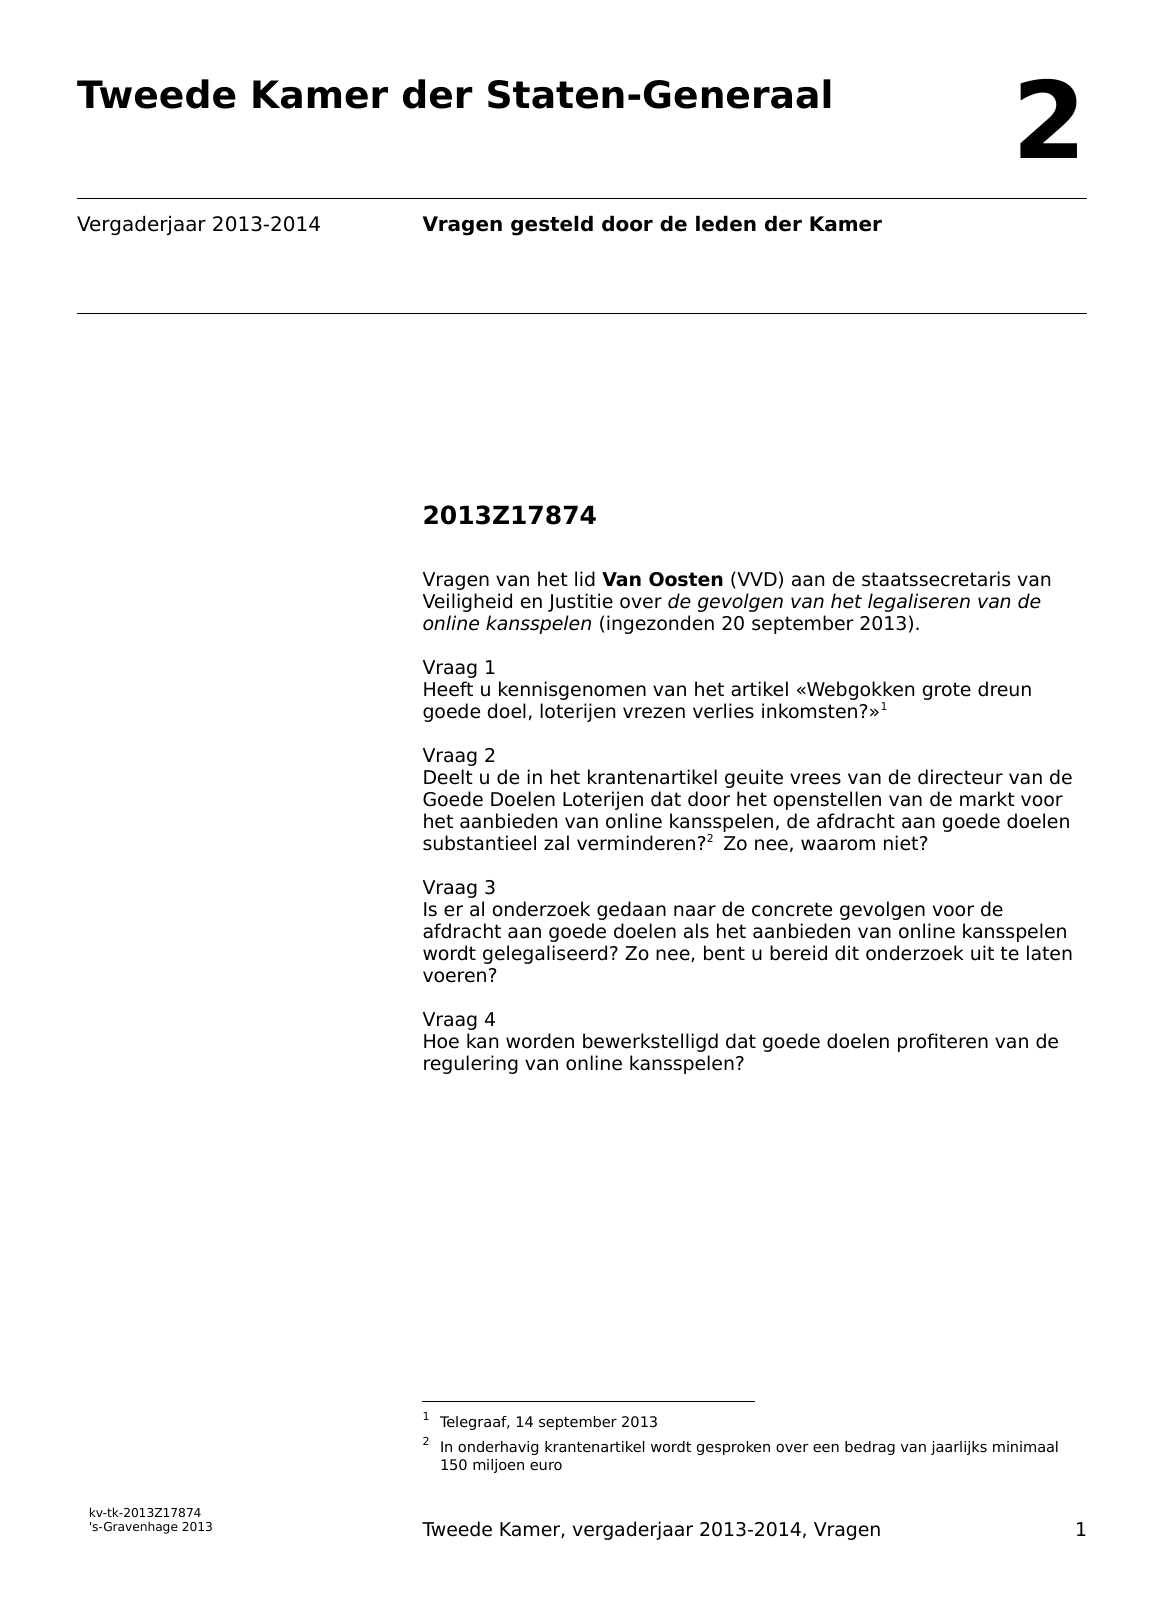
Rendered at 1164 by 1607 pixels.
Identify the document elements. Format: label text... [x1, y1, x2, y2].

text Telegraaf, 14 september 2013 [422, 1410, 1087, 1432]
table_header Tweede Kamer der Staten-Generaal [77, 59, 886, 198]
text Is er al onderzoek gedaan naar de concrete gevolgen voor de afdracht aan goede doelen als het aanbieden van online kansspelen wordt gelegaliseerd? Zo nee, bent u bereid dit onderzoek uit te laten voeren? [422, 899, 1087, 987]
table_cell Vragen gesteld door de leden der Kamer [422, 199, 1087, 313]
text Hoe kan worden bewerkstelligd dat goede doelen profiteren van de regulering van online kansspelen? [422, 1031, 1087, 1075]
text 2013Z17874 [422, 501, 1087, 531]
text In onderhavig krantenartikel wordt gesproken over een bedrag van jaarlijks minimaal 150 miljoen euro [422, 1435, 1087, 1474]
text Heeft u kennisgenomen van het artikel «Webgokken grote dreun goede doel, loterijen vrezen verlies inkomsten?» [422, 679, 1087, 723]
text Vraag 4 [422, 1009, 1087, 1031]
table_header 2 [886, 59, 1087, 198]
table_cell Vergaderjaar 2013-2014 [77, 199, 422, 313]
text 's-Gravenhage 2013 [88, 1520, 323, 1534]
text kv-tk-2013Z17874 [88, 1506, 323, 1520]
text Vraag 1 [422, 657, 1087, 679]
text Vraag 3 [422, 877, 1087, 899]
text Deelt u de in het krantenartikel geuite vrees van de directeur van de Goede Doelen Loterijen dat door het openstellen van de markt voor het aanbieden van online kansspelen, de afdracht aan goede doelen substantieel zal verminderen? Zo nee, waarom niet? [422, 767, 1087, 855]
text Vraag 2 [422, 745, 1087, 767]
text Vragen van het lid Van Oosten (VVD) aan de staatssecretaris van Veiligheid en Justitie over de gevolgen van het legaliseren van de online kansspelen (ingezonden 20 september 2013). [422, 569, 1087, 635]
